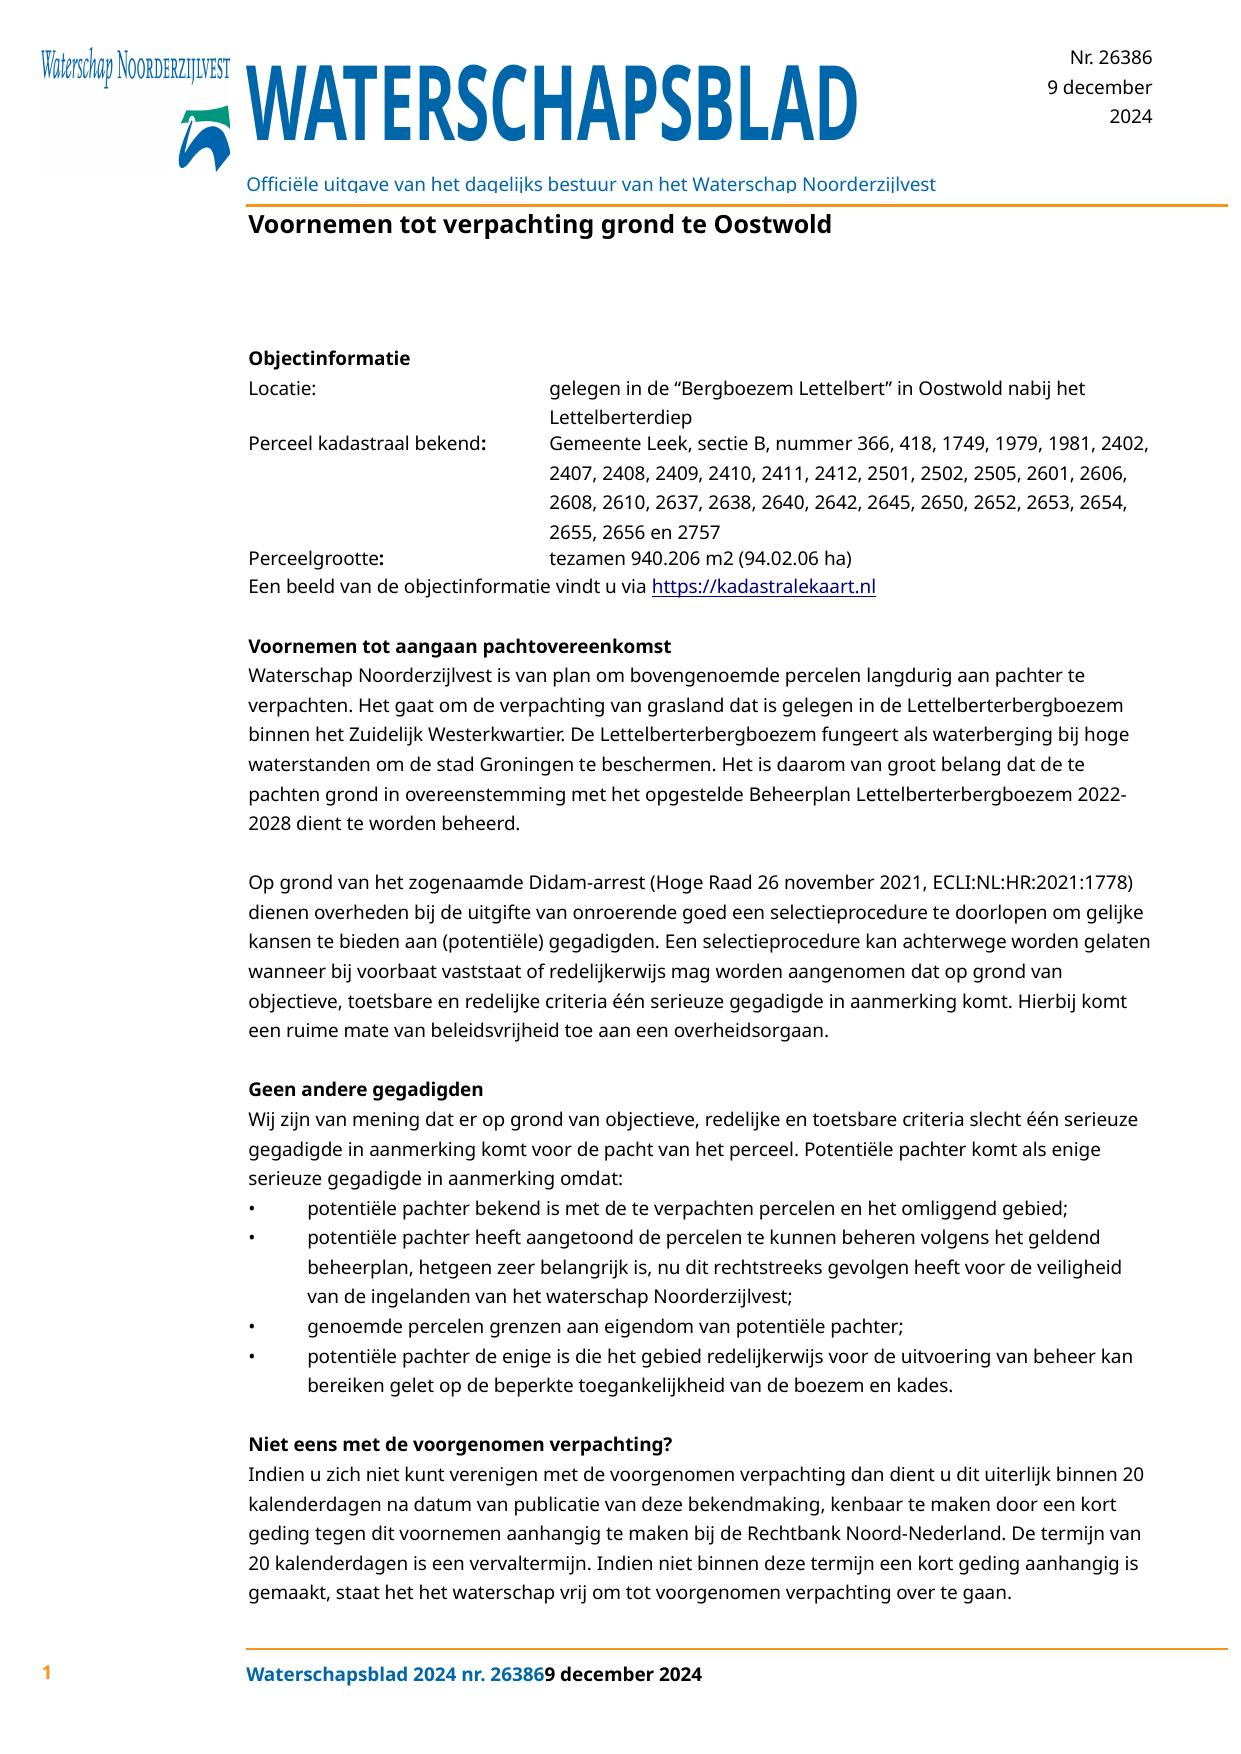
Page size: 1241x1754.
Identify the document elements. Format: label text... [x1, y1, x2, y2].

text Een beeld van de objectinformatie vindt u via https://kadastralekaart.nl [248, 574, 1152, 599]
text Geen andere gegadigden [248, 1077, 1152, 1102]
text Indien u zich niet kunt verenigen met de voorgenomen verpachting dan dient u dit uiterlijk binnen 20 kalenderdagen na datum van publicatie van deze bekendmaking, kenbaar te maken door een kort geding tegen dit voornemen aanhangig te maken bij de Rechtbank Noord-Nederland. De termijn van 20 kalenderdagen is een vervaltermijn. Indien niet binnen deze termijn een kort geding aanhangig is gemaakt, staat het het waterschap vrij om tot voorgenomen verpachting over te gaan. [248, 1461, 1152, 1605]
table_cell Perceelgrootte: [248, 545, 549, 571]
table_header Locatie: [248, 375, 549, 430]
table_cell Gemeente Leek, sectie B, nummer 366, 418, 1749, 1979, 1981, 2402, 2407, 2408, 2409, 2410, 2411, 2412, 2501, 2502, 2505, 2601, 2606, 2608, 2610, 2637, 2638, 2640, 2642, 2645, 2650, 2652, 2653, 2654, 2655, 2656 en 2757 [549, 430, 1152, 545]
text Voornemen tot verpachting grond te Oostwold [248, 207, 1152, 241]
text Wij zijn van mening dat er op grond van objectieve, redelijke en toetsbare criteria slecht één serieuze gegadigde in aanmerking komt voor de pacht van het perceel. Potentiële pachter komt als enige serieuze gegadigde in aanmerking omdat: [248, 1106, 1152, 1191]
table_header gelegen in de “Bergboezem Lettelbert” in Oostwold nabij het Lettelberterdiep [549, 375, 1152, 430]
text Op grond van het zogenaamde Didam-arrest (Hoge Raad 26 november 2021, ECLI:NL:HR:2021:1778) dienen overheden bij de uitgifte van onroerende goed een selectieprocedure te doorlopen om gelijke kansen te bieden aan (potentiële) gegadigden. Een selectieprocedure kan achterwege worden gelaten wanneer bij voorbaat vaststaat of redelijkerwijs mag worden aangenomen dat op grond van objectieve, toetsbare en redelijke criteria één serieuze gegadigde in aanmerking komt. Hierbij komt een ruime mate van beleidsvrijheid toe aan een overheidsorgaan. [248, 869, 1152, 1043]
table_cell tezamen 940.206 m2 (94.02.06 ha) [549, 545, 1152, 571]
list genoemde percelen grenzen aan eigendom van potentiële pachter; [248, 1313, 1152, 1339]
table_cell Perceel kadastraal bekend: [248, 430, 549, 545]
text Voornemen tot aangaan pachtovereenkomst [248, 633, 1152, 659]
text Waterschap Noorderzijlvest is van plan om bovengenoemde percelen langdurig aan pachter te verpachten. Het gaat om de verpachting van grasland dat is gelegen in de Lettelberterbergboezem binnen het Zuidelijk Westerkwartier. De Lettelberterbergboezem fungeert als waterberging bij hoge waterstanden om de stad Groningen te beschermen. Het is daarom van groot belang dat de te pachten grond in overeenstemming met het opgestelde Beheerplan Lettelberterbergboezem 2022-2028 dient te worden beheerd. [248, 662, 1152, 836]
picture [41, 47, 231, 172]
text Objectinformatie [248, 345, 1152, 371]
list potentiële pachter heeft aangetoond de percelen te kunnen beheren volgens het geldend beheerplan, hetgeen zeer belangrijk is, nu dit rechtstreeks gevolgen heeft voor de veiligheid van de ingelanden van het waterschap Noorderzijlvest; [248, 1224, 1152, 1309]
text Niet eens met de voorgenomen verpachting? [248, 1432, 1152, 1457]
list potentiële pachter bekend is met de te verpachten percelen en het omliggend gebied; [248, 1195, 1152, 1221]
list potentiële pachter de enige is die het gebied redelijkerwijs voor de uitvoering van beheer kan bereiken gelet op de beperkte toegankelijkheid van de boezem en kades. [248, 1343, 1152, 1398]
